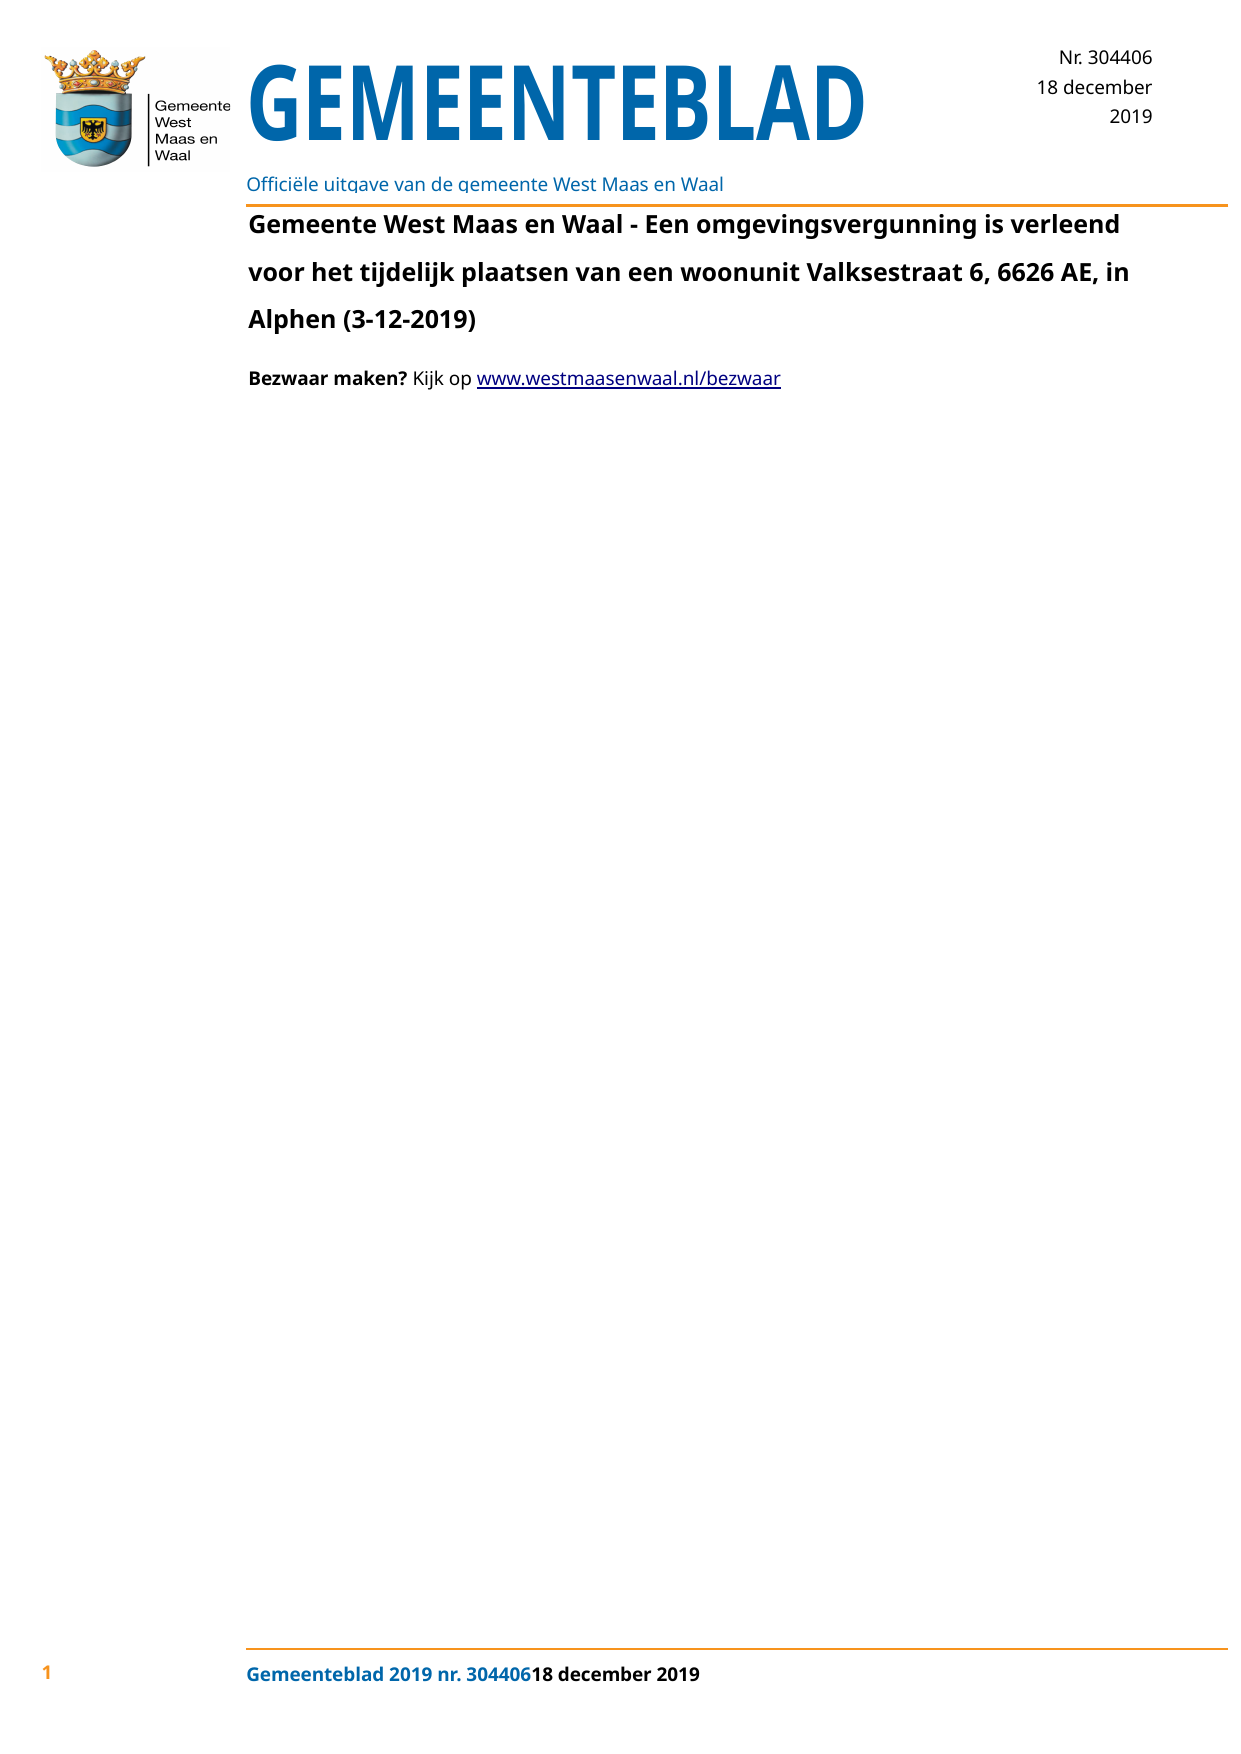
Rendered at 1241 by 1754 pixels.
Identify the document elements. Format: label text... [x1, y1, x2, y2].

text Bezwaar maken? Kijk op www.westmaasenwaal.nl/bezwaar [248, 366, 1152, 391]
text Gemeente West Maas en Waal - Een omgevingsvergunning is verleend voor het tijdelijk plaatsen van een woonunit Valksestraat 6, 6626 AE, in Alphen (3-12-2019) [248, 207, 1152, 336]
picture [41, 47, 231, 172]
